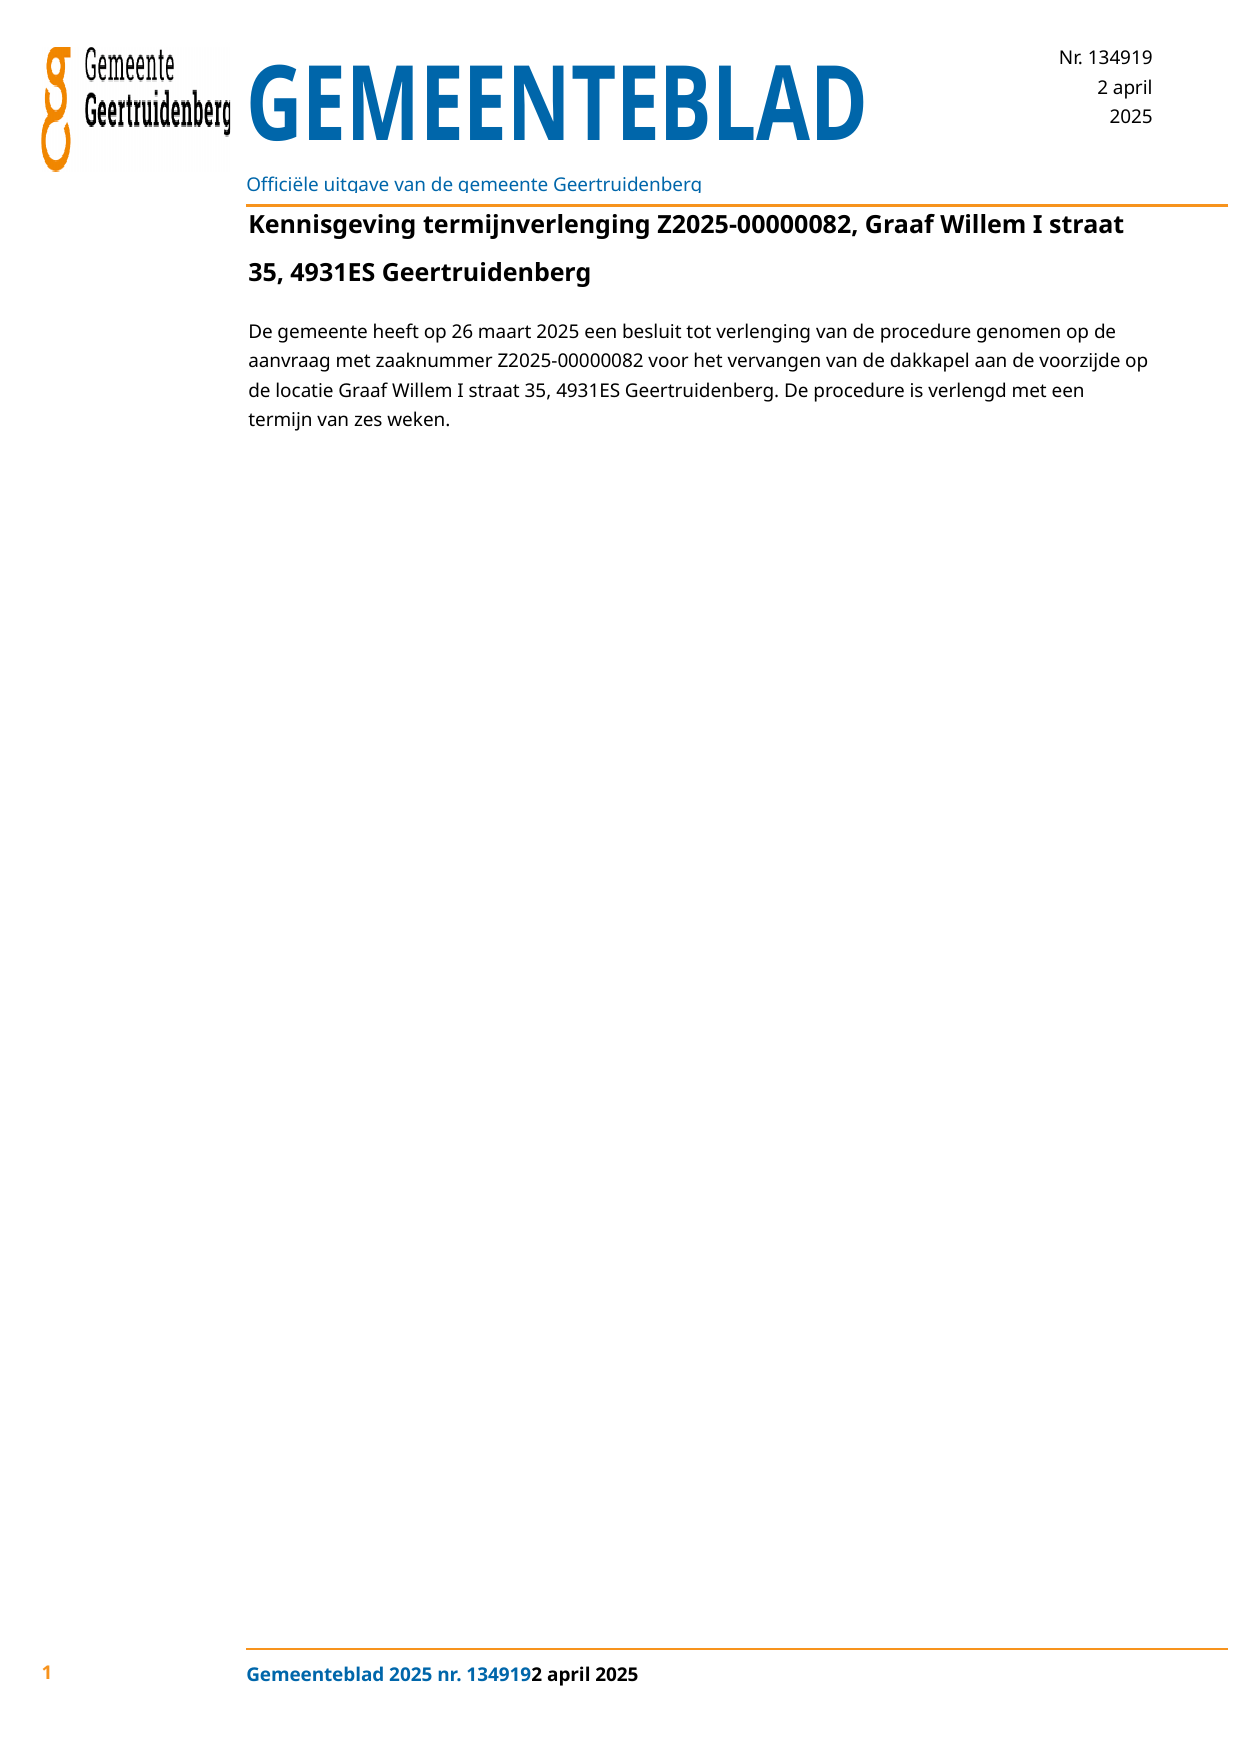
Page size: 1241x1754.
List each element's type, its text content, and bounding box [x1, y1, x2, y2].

text Kennisgeving termijnverlenging Z2025-00000082, Graaf Willem I straat 35, 4931ES Geertruidenberg [248, 207, 1152, 288]
text De gemeente heeft op 26 maart 2025 een besluit tot verlenging van de procedure genomen op de aanvraag met zaaknummer Z2025-00000082 voor het vervangen van de dakkapel aan de voorzijde op de locatie Graaf Willem I straat 35, 4931ES Geertruidenberg. De procedure is verlengd met een termijn van zes weken. [248, 318, 1152, 432]
picture [41, 47, 231, 172]
